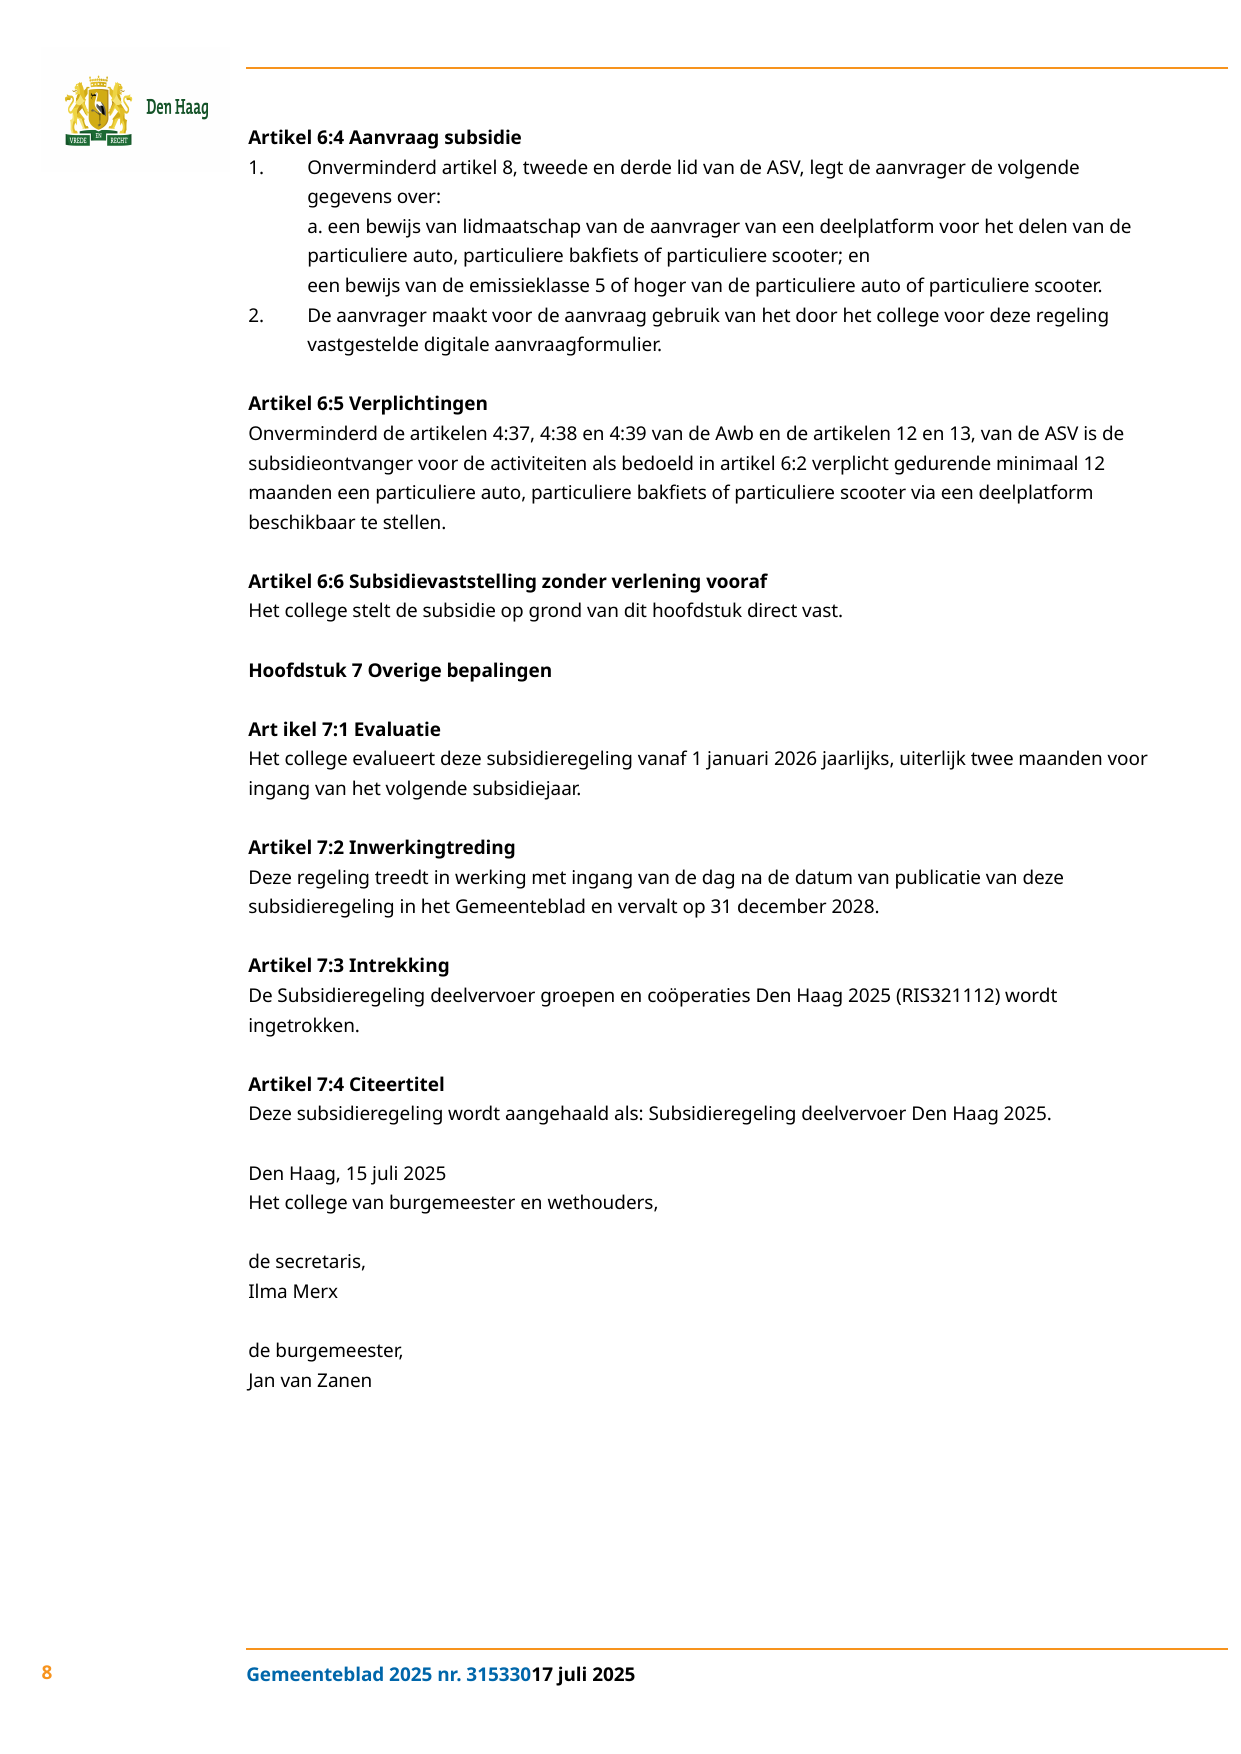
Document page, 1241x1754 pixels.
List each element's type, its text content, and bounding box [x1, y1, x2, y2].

text de burgemeester, [248, 1337, 1152, 1363]
list Onverminderd artikel 8, tweede en derde lid van de ASV, legt de aanvrager de volgende gegevens over: [248, 154, 1152, 209]
list een bewijs van de emissieklasse 5 of hoger van de particuliere auto of particuliere scooter. [248, 272, 1152, 298]
text Artikel 7:3 Intrekking [248, 953, 1152, 978]
text Artikel 7:4 Citeertitel [248, 1071, 1152, 1097]
text Ilma Merx [248, 1278, 1152, 1304]
list a. een bewijs van lidmaatschap van de aanvrager van een deelplatform voor het delen van de particuliere auto, particuliere bakfiets of particuliere scooter; en [248, 213, 1152, 268]
text Jan van Zanen [248, 1367, 1152, 1393]
text Artikel 7:2 Inwerkingtreding [248, 834, 1152, 860]
list De aanvrager maakt voor de aanvraag gebruik van het door het college voor deze regeling vastgestelde digitale aanvraagformulier. [248, 302, 1152, 357]
text Het college van burgemeester en wethouders, [248, 1189, 1152, 1215]
picture [41, 47, 231, 172]
text Deze regeling treedt in werking met ingang van de dag na de datum van publicatie van deze subsidieregeling in het Gemeenteblad en vervalt op 31 december 2028. [248, 864, 1152, 919]
text de secretaris, [248, 1248, 1152, 1274]
text Artikel 6:4 Aanvraag subsidie [248, 124, 1152, 150]
text Artikel 6:6 Subsidievaststelling zonder verlening vooraf [248, 568, 1152, 594]
text Art ikel 7:1 Evaluatie [248, 716, 1152, 742]
text Het college evalueert deze subsidieregeling vanaf 1 januari 2026 jaarlijks, uiterlijk twee maanden voor ingang van het volgende subsidiejaar. [248, 746, 1152, 801]
text Hoofdstuk 7 Overige bepalingen [248, 657, 1152, 683]
text Deze subsidieregeling wordt aangehaald als: Subsidieregeling deelvervoer Den Haag 2025. [248, 1101, 1152, 1126]
text Onverminderd de artikelen 4:37, 4:38 en 4:39 van de Awb en de artikelen 12 en 13, van de ASV is de subsidieontvanger voor de activiteiten als bedoeld in artikel 6:2 verplicht gedurende minimaal 12 maanden een particuliere auto, particuliere bakfiets of particuliere scooter via een deelplatform beschikbaar te stellen. [248, 420, 1152, 535]
text Den Haag, 15 juli 2025 [248, 1160, 1152, 1186]
text De Subsidieregeling deelvervoer groepen en coöperaties Den Haag 2025 (RIS321112) wordt ingetrokken. [248, 982, 1152, 1038]
text Het college stelt de subsidie op grond van dit hoofdstuk direct vast. [248, 598, 1152, 623]
text Artikel 6:5 Verplichtingen [248, 391, 1152, 416]
